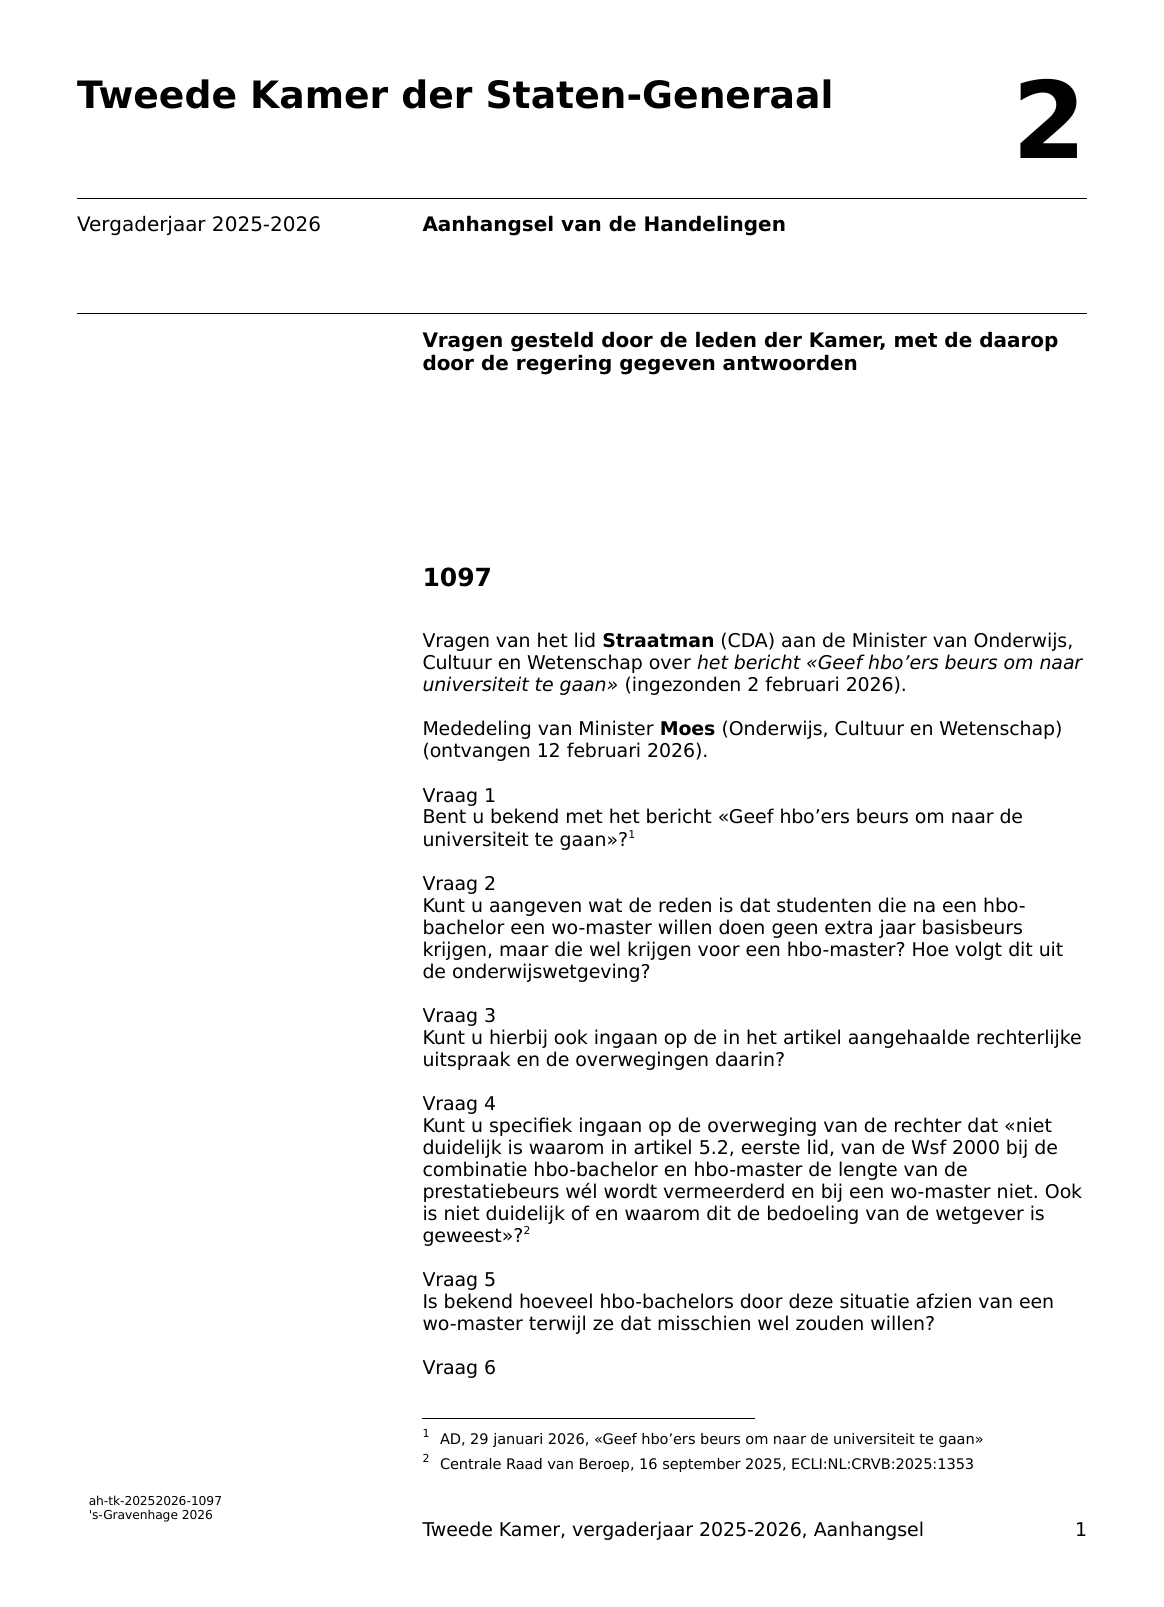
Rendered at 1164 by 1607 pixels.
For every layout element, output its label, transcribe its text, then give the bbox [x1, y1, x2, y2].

text Vraag 2 [422, 873, 1087, 894]
table_header Tweede Kamer der Staten-Generaal [77, 59, 886, 198]
text Vraag 1 [422, 784, 1087, 806]
text Vragen van het lid Straatman (CDA) aan de Minister van Onderwijs, Cultuur en Wetenschap over het bericht «Geef hbo’ers beurs om naar universiteit te gaan» (ingezonden 2 februari 2026). [422, 630, 1087, 696]
text Mededeling van Minister Moes (Onderwijs, Cultuur en Wetenschap) (ontvangen 12 februari 2026). [422, 718, 1087, 762]
text 's-Gravenhage 2026 [88, 1508, 323, 1522]
text Kunt u hierbij ook ingaan op de in het artikel aangehaalde rechterlijke uitspraak en de overwegingen daarin? [422, 1027, 1087, 1071]
text Kunt u aangeven wat de reden is dat studenten die na een hbo-bachelor een wo-master willen doen geen extra jaar basisbeurs krijgen, maar die wel krijgen voor een hbo-master? Hoe volgt dit uit de onderwijswetgeving? [422, 894, 1087, 982]
text Kunt u specifiek ingaan op de overweging van de rechter dat «niet duidelijk is waarom in artikel 5.2, eerste lid, van de Wsf 2000 bij de combinatie hbo-bachelor en hbo-master de lengte van de prestatiebeurs wél wordt vermeerderd en bij een wo-master niet. Ook is niet duidelijk of en waarom dit de bedoeling van de wetgever is geweest»? [422, 1115, 1087, 1247]
text Vraag 5 [422, 1269, 1087, 1291]
text Vraag 4 [422, 1093, 1087, 1115]
text Centrale Raad van Beroep, 16 september 2025, ECLI:NL:CRVB:2025:1353 [422, 1452, 1087, 1474]
table_cell Vragen gesteld door de leden der Kamer, met de daarop door de regering gegeven antwoorden [422, 314, 1087, 375]
table_cell Vergaderjaar 2025-2026 [77, 199, 422, 313]
text 1097 [422, 563, 1087, 592]
table_cell Aanhangsel van de Handelingen [422, 199, 1087, 313]
text ah-tk-20252026-1097 [88, 1494, 323, 1508]
text Is bekend hoeveel hbo-bachelors door deze situatie afzien van een wo-master terwijl ze dat misschien wel zouden willen? [422, 1291, 1087, 1335]
text Bent u bekend met het bericht «Geef hbo’ers beurs om naar de universiteit te gaan»? [422, 806, 1087, 850]
table_cell [77, 314, 422, 375]
text Vraag 3 [422, 1005, 1087, 1027]
text AD, 29 januari 2026, «Geef hbo’ers beurs om naar de universiteit te gaan» [422, 1427, 1087, 1449]
table_header 2 [886, 59, 1087, 198]
text Vraag 6 [422, 1357, 1087, 1379]
